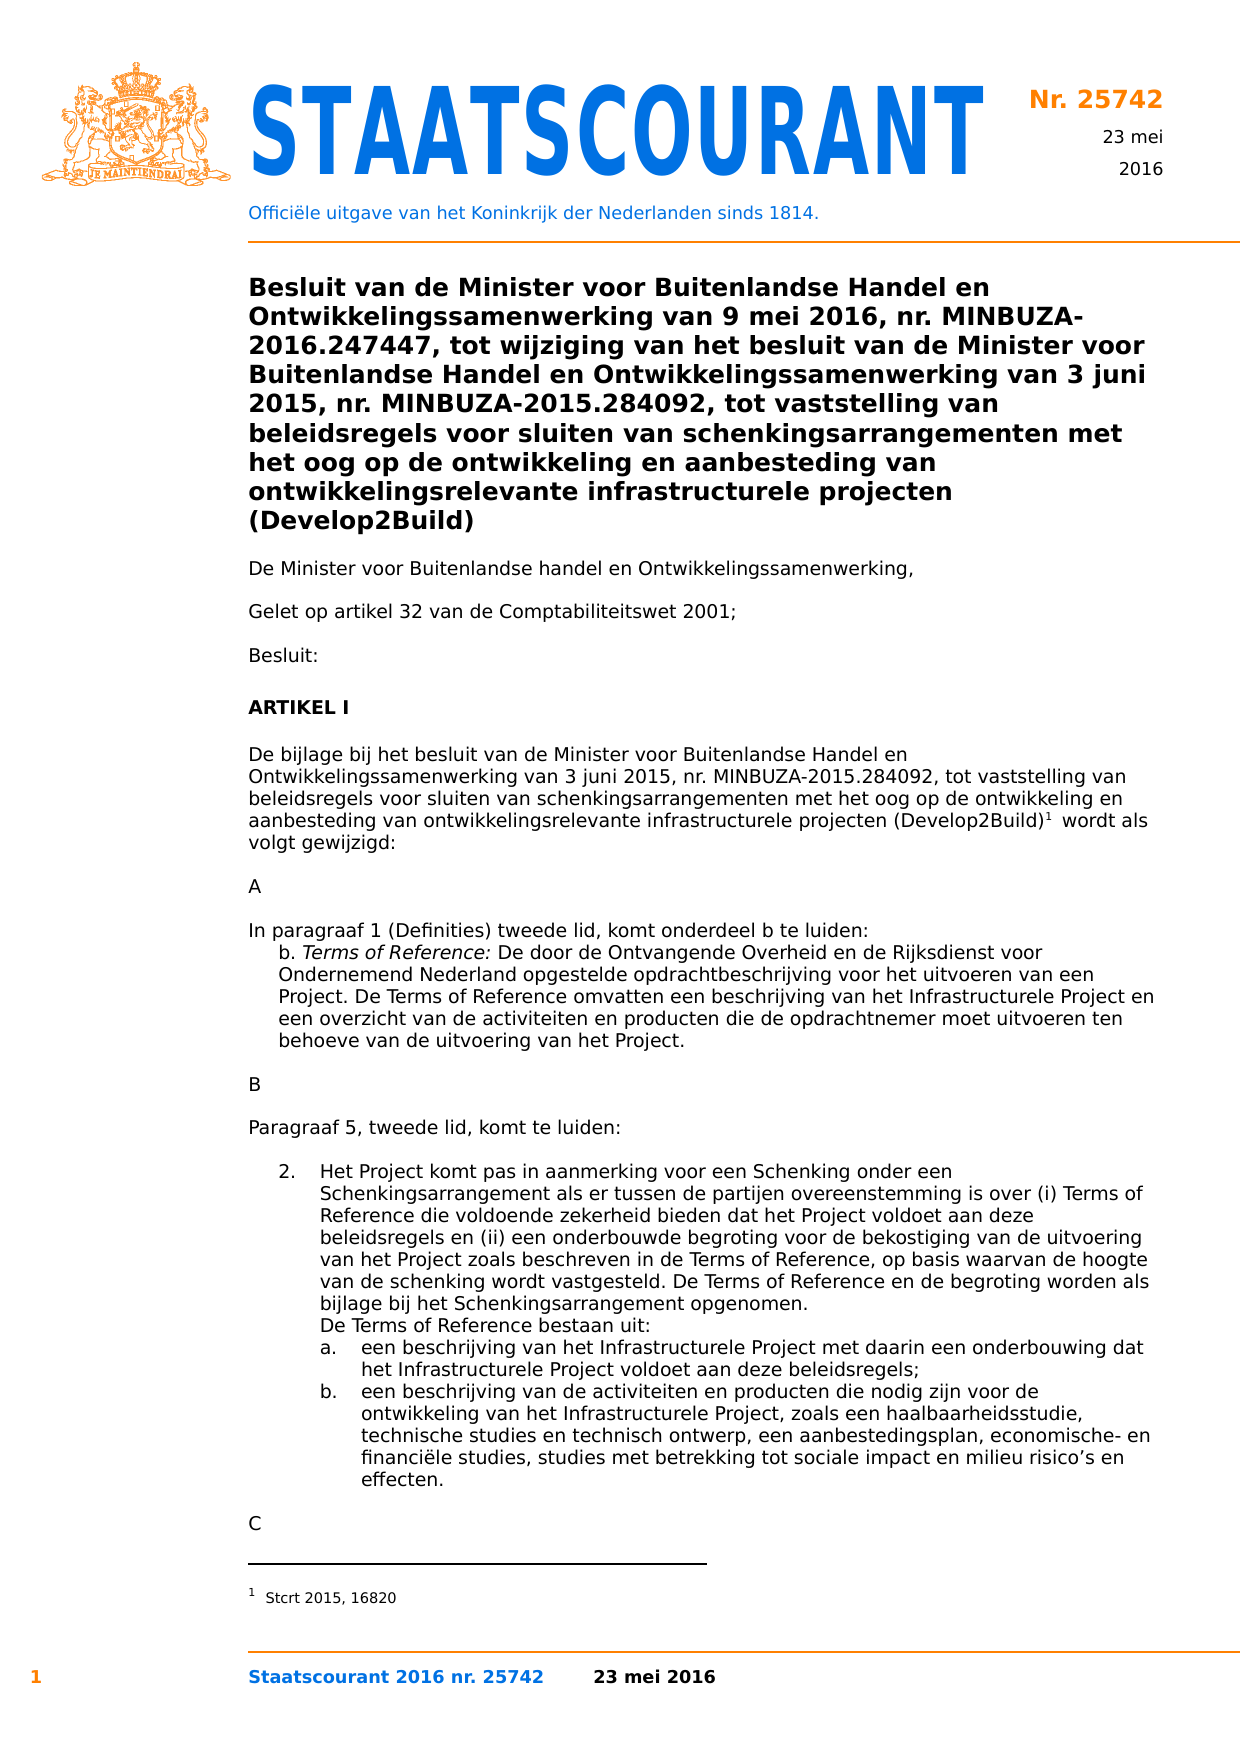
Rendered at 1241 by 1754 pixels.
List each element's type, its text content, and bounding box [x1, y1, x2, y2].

text 2. Het Project komt pas in aanmerking voor een Schenking onder een Schenkingsarrangement als er tussen de partijen overeenstemming is over (i) Terms of Reference die voldoende zekerheid bieden dat het Project voldoet aan deze beleidsregels en (ii) een onderbouwde begroting voor de bekostiging van de uitvoering van het Project zoals beschreven in de Terms of Reference, op basis waarvan de hoogte van de schenking wordt vastgesteld. De Terms of Reference en de begroting worden als bijlage bij het Schenkingsarrangement opgenomen. [278, 1161, 1163, 1315]
table_cell 23 mei [998, 121, 1240, 153]
text b. Terms of Reference: De door de Ontvangende Overheid en de Rijksdienst voor Ondernemend Nederland opgestelde opdrachtbeschrijving voor het uitvoeren van een Project. De Terms of Reference omvatten een beschrijving van het Infrastructurele Project en een overzicht van de activiteiten en producten die de opdrachtnemer moet uitvoeren ten behoeve van de uitvoering van het Project. [278, 942, 1163, 1052]
table_cell 2016 [998, 153, 1240, 203]
picture [41, 62, 231, 186]
table_header [25, 62, 248, 241]
text Stcrt 2015, 16820 [248, 1586, 1163, 1608]
table_header Nr. 25742 [998, 62, 1240, 121]
text a. een beschrijving van het Infrastructurele Project met daarin een onderbouwing dat het Infrastructurele Project voldoet aan deze beleidsregels; [319, 1337, 1163, 1381]
subtitle ARTIKEL I [248, 697, 1163, 719]
text A [248, 876, 1163, 898]
text Paragraaf 5, tweede lid, komt te luiden: [248, 1117, 1163, 1139]
text De Terms of Reference bestaan uit: [319, 1315, 1163, 1337]
text B [248, 1073, 1163, 1095]
table_cell Officiële uitgave van het Koninkrijk der Nederlanden sinds 1814. [248, 203, 1240, 241]
text De Minister voor Buitenlandse handel en Ontwikkelingssamenwerking, [248, 557, 1163, 579]
text In paragraaf 1 (Definities) tweede lid, komt onderdeel b te luiden: [248, 920, 1163, 942]
subtitle Besluit van de Minister voor Buitenlandse Handel en Ontwikkelingssamenwerking van 9 mei 2016, nr. MINBUZA-2016.247447, tot wijziging van het besluit van de Minister voor Buitenlandse Handel en Ontwikkelingssamenwerking van 3 juni 2015, nr. MINBUZA-2015.284092, tot vaststelling van beleidsregels voor sluiten van schenkingsarrangementen met het oog op de ontwikkeling en aanbesteding van ontwikkelingsrelevante infrastructurele projecten (Develop2Build) [248, 273, 1163, 536]
text b. een beschrijving van de activiteiten en producten die nodig zijn voor de ontwikkeling van het Infrastructurele Project, zoals een haalbaarheidsstudie, technische studies en technisch ontwerp, een aanbestedingsplan, economische- en financiële studies, studies met betrekking tot sociale impact en milieu risico’s en effecten. [319, 1381, 1163, 1491]
text Gelet op artikel 32 van de Comptabiliteitswet 2001; [248, 601, 1163, 623]
text De bijlage bij het besluit van de Minister voor Buitenlandse Handel en Ontwikkelingssamenwerking van 3 juni 2015, nr. MINBUZA-2015.284092, tot vaststelling van beleidsregels voor sluiten van schenkingsarrangementen met het oog op de ontwikkeling en aanbesteding van ontwikkelingsrelevante infrastructurele projecten (Develop2Build) wordt als volgt gewijzigd: [248, 744, 1163, 854]
text C [248, 1513, 1163, 1535]
table_header STAATSCOURANT [248, 62, 998, 203]
text Besluit: [248, 645, 1163, 667]
